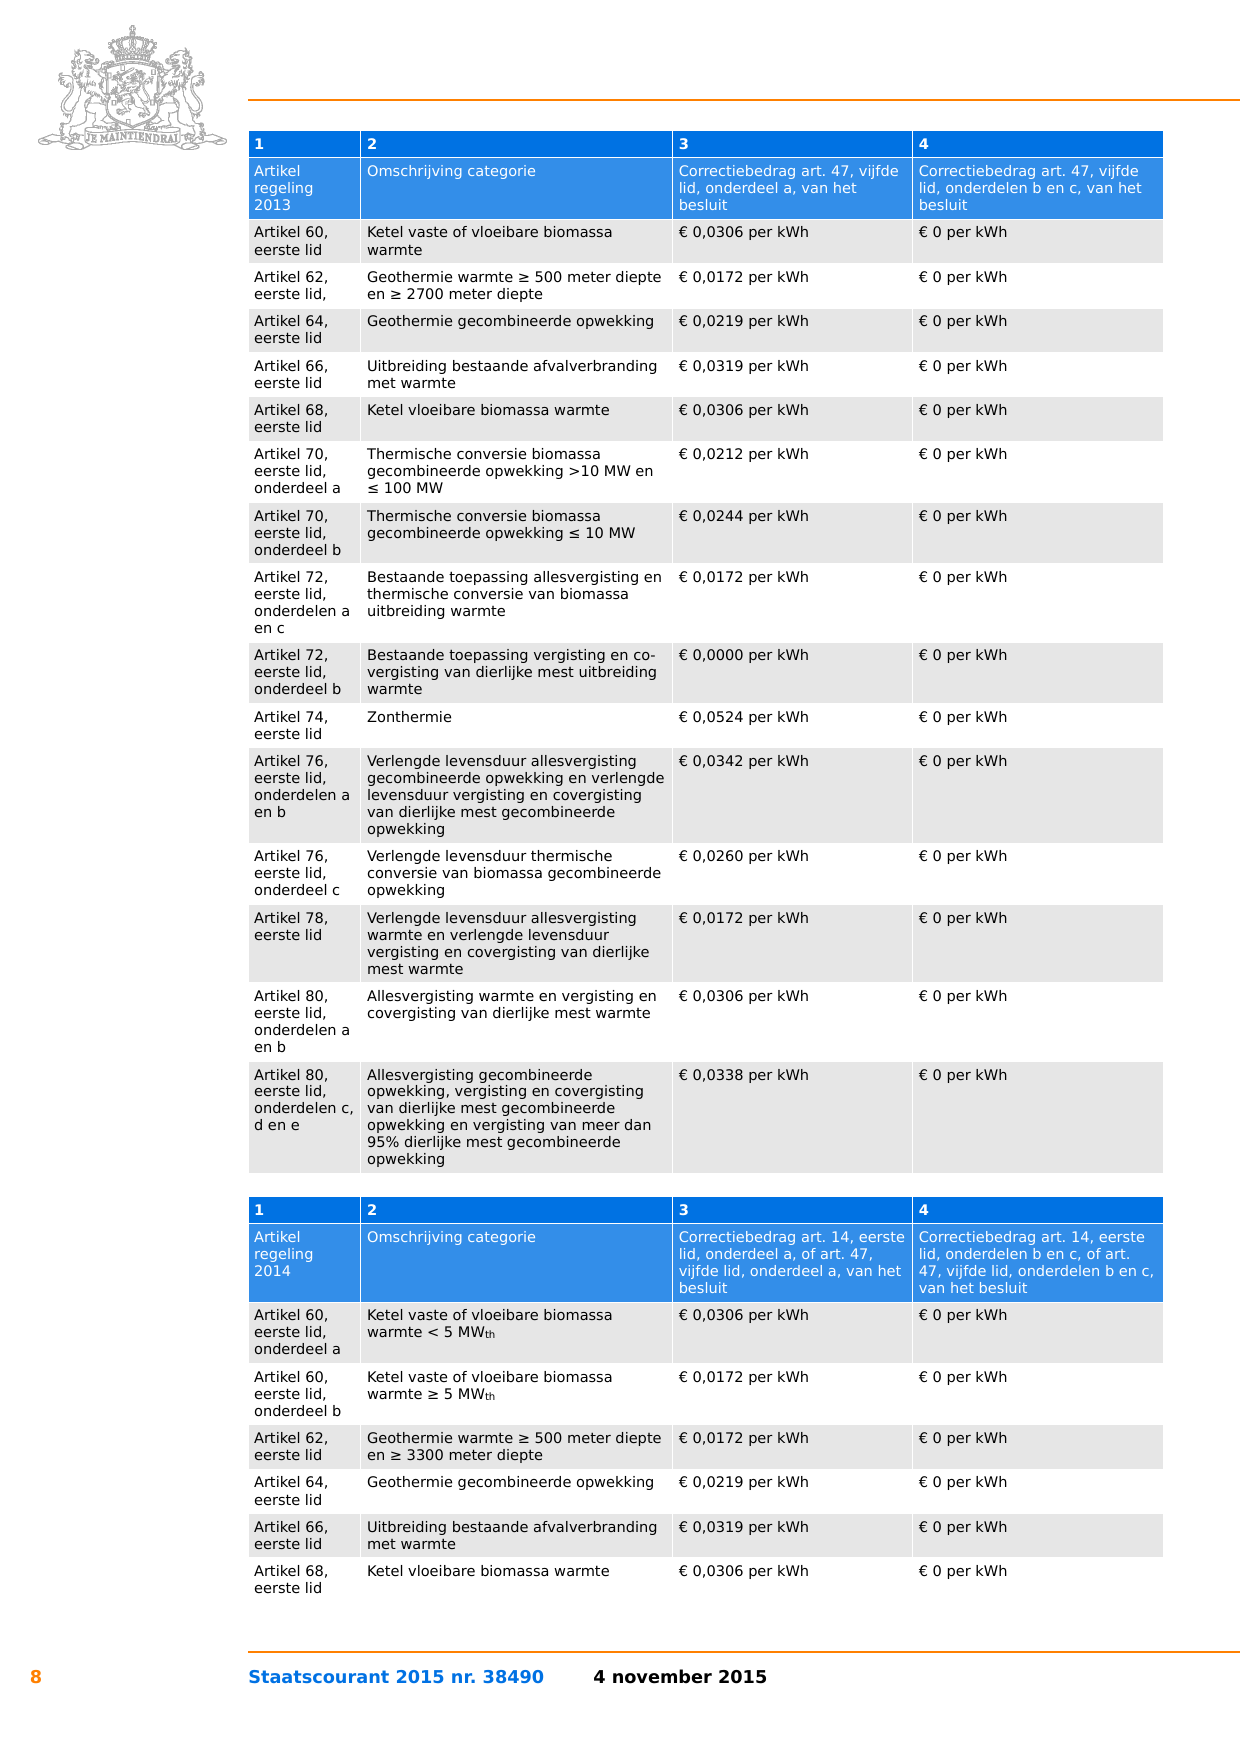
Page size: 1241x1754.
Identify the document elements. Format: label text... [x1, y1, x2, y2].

table_header 2 [361, 1197, 672, 1223]
table_cell Geothermie gecombineerde opwekking [361, 1470, 672, 1513]
table_header 3 [673, 131, 912, 157]
table_cell Omschrijving categorie [361, 158, 672, 219]
table_cell Artikel 80, eerste lid, onderdelen c, d en e [249, 1062, 360, 1173]
table_cell Bestaande toepassing allesvergisting en thermische conversie van biomassa uitbreiding warmte [361, 564, 672, 642]
table_cell € 0,0219 per kWh [673, 309, 912, 352]
table_cell € 0,0244 per kWh [673, 503, 912, 563]
table_cell € 0 per kWh [913, 905, 1163, 982]
table_cell Geothermie warmte ≥ 500 meter diepte en ≥ 2700 meter diepte [361, 264, 672, 307]
table_cell Artikel 66, eerste lid [249, 353, 360, 396]
table_cell Correctiebedrag art. 14, eerste lid, onderdelen b en c, of art. 47, vijfde lid, onderdelen b en c, van het besluit [913, 1224, 1163, 1302]
table_cell € 0 per kWh [913, 503, 1163, 563]
table_cell Thermische conversie biomassa gecombineerde opwekking >10 MW en ≤ 100 MW [361, 442, 672, 502]
table_cell € 0,0524 per kWh [673, 704, 912, 747]
table_cell € 0 per kWh [913, 704, 1163, 747]
table_cell Artikel 80, eerste lid, onderdelen a en b [249, 983, 360, 1061]
table_cell Verlengde levensduur allesvergisting warmte en verlengde levensduur vergisting en covergisting van dierlijke mest warmte [361, 905, 672, 982]
table_cell € 0 per kWh [913, 309, 1163, 352]
table_cell € 0,0306 per kWh [673, 220, 912, 263]
table_cell Artikel 68, eerste lid [249, 397, 360, 441]
table_cell Zonthermie [361, 704, 672, 747]
table_cell € 0,0172 per kWh [673, 264, 912, 307]
table_cell € 0 per kWh [913, 1514, 1163, 1557]
table_cell Artikel 70, eerste lid, onderdeel a [249, 442, 360, 502]
table_cell Ketel vloeibare biomassa warmte [361, 397, 672, 441]
table_cell € 0,0306 per kWh [673, 1559, 912, 1602]
table_cell Artikel regeling 2013 [249, 158, 360, 219]
table_cell € 0,0172 per kWh [673, 564, 912, 642]
table_cell Artikel 64, eerste lid [249, 309, 360, 352]
table_cell Correctiebedrag art. 47, vijfde lid, onderdeel a, van het besluit [673, 158, 912, 219]
table_cell Artikel 74, eerste lid [249, 704, 360, 747]
table_cell Verlengde levensduur thermische conversie van biomassa gecombineerde opwekking [361, 844, 672, 904]
table_cell Artikel 62, eerste lid [249, 1425, 360, 1469]
table_cell Ketel vaste of vloeibare biomassa warmte < 5 MWth [361, 1303, 672, 1363]
table_cell Ketel vaste of vloeibare biomassa warmte [361, 220, 672, 263]
table_cell € 0,0172 per kWh [673, 1364, 912, 1424]
picture [38, 25, 227, 150]
table_cell Artikel 66, eerste lid [249, 1514, 360, 1557]
table_cell € 0,0260 per kWh [673, 844, 912, 904]
table_cell Allesvergisting gecombineerde opwekking, vergisting en covergisting van dierlijke mest gecombineerde opwekking en vergisting van meer dan 95% dierlijke mest gecombineerde opwekking [361, 1062, 672, 1173]
table_cell € 0 per kWh [913, 1303, 1163, 1363]
table_cell € 0,0306 per kWh [673, 1303, 912, 1363]
table_cell € 0,0172 per kWh [673, 1425, 912, 1469]
table_cell € 0 per kWh [913, 643, 1163, 703]
table_cell € 0,0319 per kWh [673, 353, 912, 396]
table_cell € 0 per kWh [913, 983, 1163, 1061]
table_cell € 0,0212 per kWh [673, 442, 912, 502]
table_header 1 [249, 1197, 360, 1223]
table_cell Artikel 70, eerste lid, onderdeel b [249, 503, 360, 563]
table_cell Artikel 68, eerste lid [249, 1559, 360, 1602]
table_header 4 [913, 131, 1163, 157]
table_cell Omschrijving categorie [361, 1224, 672, 1302]
table_cell € 0,0306 per kWh [673, 397, 912, 441]
table_cell € 0,0342 per kWh [673, 748, 912, 843]
table_header 2 [361, 131, 672, 157]
table_cell Uitbreiding bestaande afvalverbranding met warmte [361, 353, 672, 396]
table_cell € 0 per kWh [913, 564, 1163, 642]
table_cell Ketel vloeibare biomassa warmte [361, 1559, 672, 1602]
table_cell Artikel 76, eerste lid, onderdeel c [249, 844, 360, 904]
table_cell Geothermie gecombineerde opwekking [361, 309, 672, 352]
table_cell € 0 per kWh [913, 1559, 1163, 1602]
table_cell € 0 per kWh [913, 748, 1163, 843]
table_cell € 0,0219 per kWh [673, 1470, 912, 1513]
table_cell Artikel 60, eerste lid, onderdeel b [249, 1364, 360, 1424]
table_cell Artikel 64, eerste lid [249, 1470, 360, 1513]
table_cell Correctiebedrag art. 14, eerste lid, onderdeel a, of art. 47, vijfde lid, onderdeel a, van het besluit [673, 1224, 912, 1302]
table_cell € 0 per kWh [913, 1470, 1163, 1513]
table_cell Artikel 78, eerste lid [249, 905, 360, 982]
table_header 4 [913, 1197, 1163, 1223]
table_cell € 0 per kWh [913, 353, 1163, 396]
table_cell Artikel 72, eerste lid, onderdelen a en c [249, 564, 360, 642]
table_cell € 0,0338 per kWh [673, 1062, 912, 1173]
table_cell Artikel 60, eerste lid, onderdeel a [249, 1303, 360, 1363]
table_cell Artikel 60, eerste lid [249, 220, 360, 263]
table_cell € 0 per kWh [913, 844, 1163, 904]
table_cell € 0 per kWh [913, 264, 1163, 307]
table_cell Bestaande toepassing vergisting en co-vergisting van dierlijke mest uitbreiding warmte [361, 643, 672, 703]
table_cell Ketel vaste of vloeibare biomassa warmte ≥ 5 MWth [361, 1364, 672, 1424]
table_cell € 0 per kWh [913, 1062, 1163, 1173]
table_cell € 0,0306 per kWh [673, 983, 912, 1061]
table_cell Correctiebedrag art. 47, vijfde lid, onderdelen b en c, van het besluit [913, 158, 1163, 219]
table_header 1 [249, 131, 360, 157]
table_cell Artikel 62, eerste lid, [249, 264, 360, 307]
table_header 3 [673, 1197, 912, 1223]
table_cell € 0 per kWh [913, 1425, 1163, 1469]
table_cell € 0,0172 per kWh [673, 905, 912, 982]
table_cell € 0 per kWh [913, 1364, 1163, 1424]
table_cell € 0 per kWh [913, 397, 1163, 441]
table_cell € 0,0319 per kWh [673, 1514, 912, 1557]
table_cell Artikel 72, eerste lid, onderdeel b [249, 643, 360, 703]
table_cell Geothermie warmte ≥ 500 meter diepte en ≥ 3300 meter diepte [361, 1425, 672, 1469]
table_cell Artikel 76, eerste lid, onderdelen a en b [249, 748, 360, 843]
table_cell Uitbreiding bestaande afvalverbranding met warmte [361, 1514, 672, 1557]
table_cell Verlengde levensduur allesvergisting gecombineerde opwekking en verlengde levensduur vergisting en covergisting van dierlijke mest gecombineerde opwekking [361, 748, 672, 843]
table_cell Artikel regeling 2014 [249, 1224, 360, 1302]
table_cell € 0,0000 per kWh [673, 643, 912, 703]
table_cell € 0 per kWh [913, 220, 1163, 263]
table_cell € 0 per kWh [913, 442, 1163, 502]
table_cell Allesvergisting warmte en vergisting en covergisting van dierlijke mest warmte [361, 983, 672, 1061]
table_cell Thermische conversie biomassa gecombineerde opwekking ≤ 10 MW [361, 503, 672, 563]
